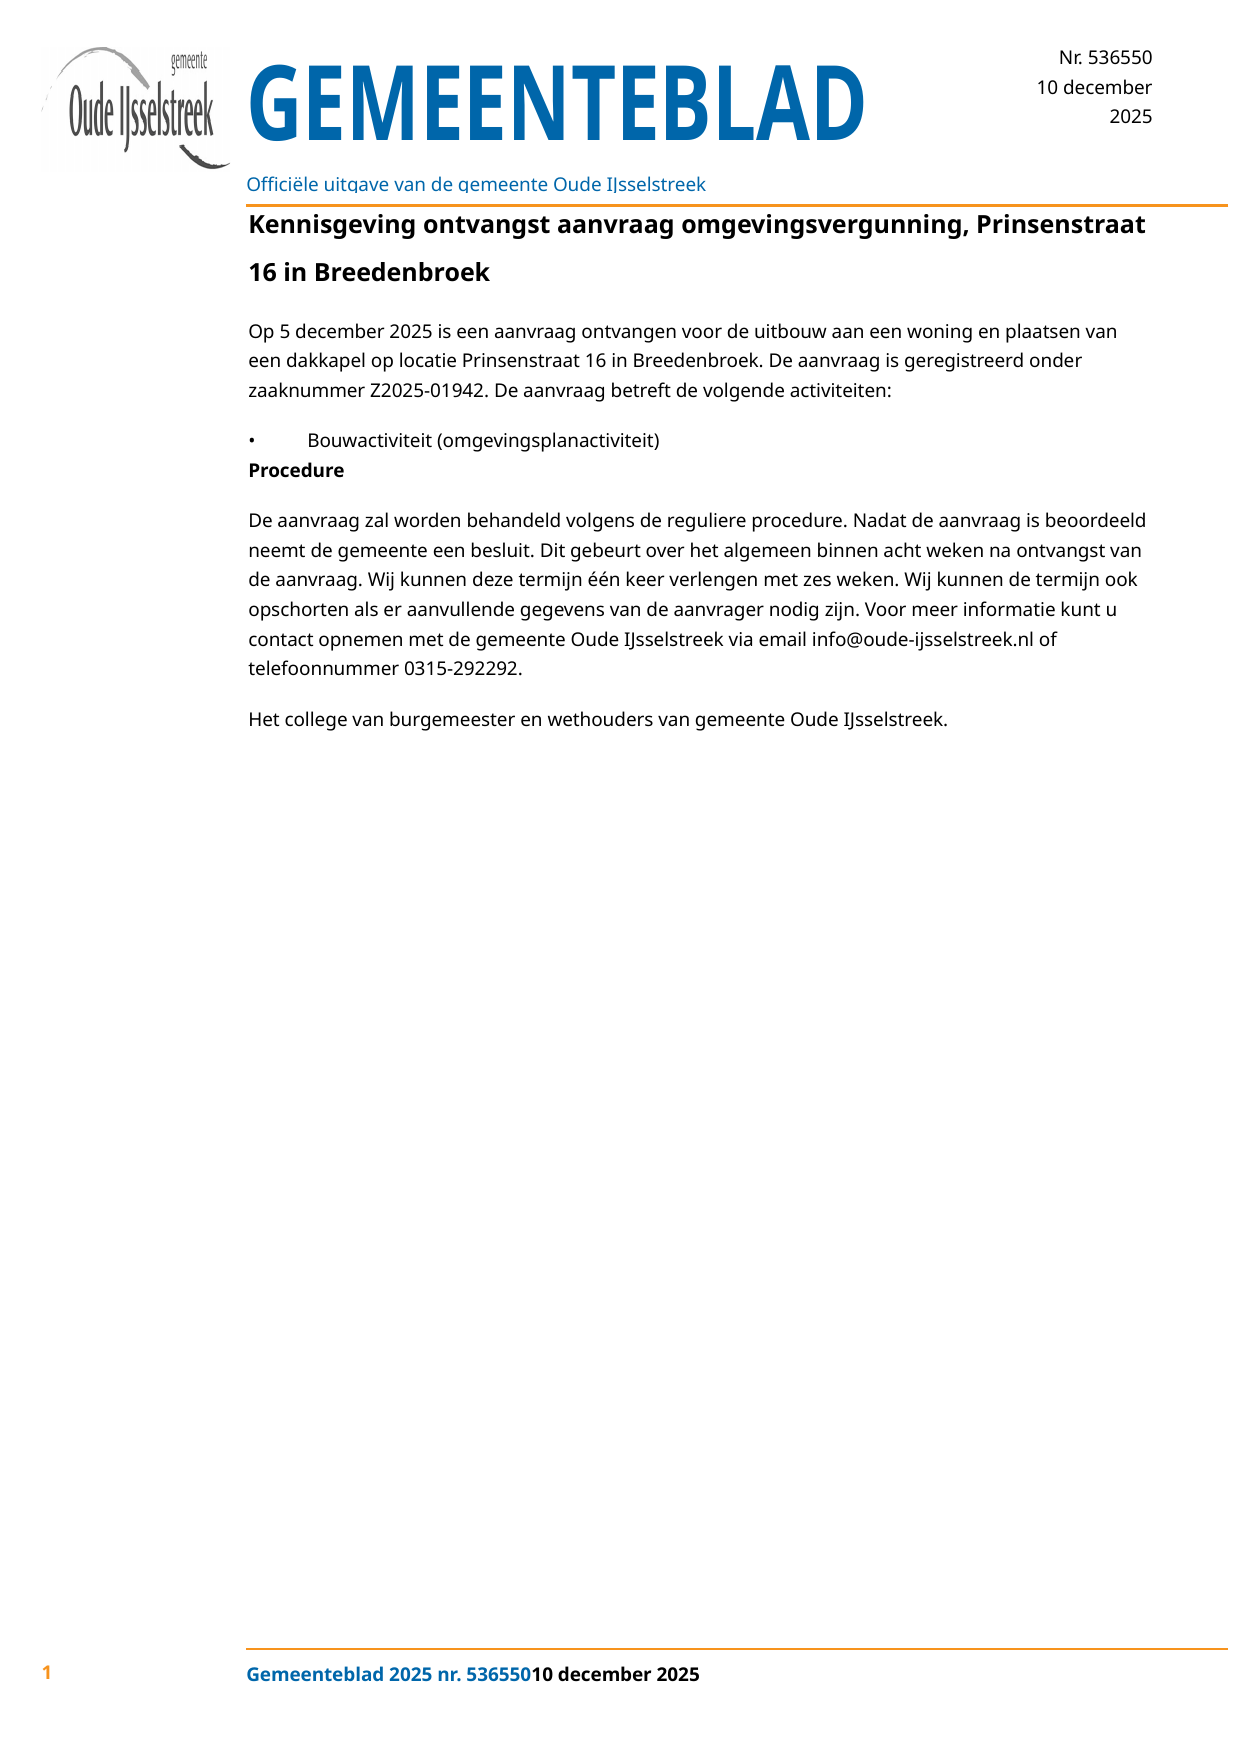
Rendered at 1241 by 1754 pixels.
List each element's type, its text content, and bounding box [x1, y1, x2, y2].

list Bouwactiviteit (omgevingsplanactiviteit) [248, 427, 1152, 453]
text Procedure [248, 457, 1152, 483]
text Het college van burgemeester en wethouders van gemeente Oude IJsselstreek. [248, 706, 1152, 732]
text Op 5 december 2025 is een aanvraag ontvangen voor de uitbouw aan een woning en plaatsen van een dakkapel op locatie Prinsenstraat 16 in Breedenbroek. De aanvraag is geregistreerd onder zaaknummer Z2025-01942. De aanvraag betreft de volgende activiteiten: [248, 318, 1152, 403]
text De aanvraag zal worden behandeld volgens de reguliere procedure. Nadat de aanvraag is beoordeeld neemt de gemeente een besluit. Dit gebeurt over het algemeen binnen acht weken na ontvangst van de aanvraag. Wij kunnen deze termijn één keer verlengen met zes weken. Wij kunnen de termijn ook opschorten als er aanvullende gegevens van de aanvrager nodig zijn. Voor meer informatie kunt u contact opnemen met de gemeente Oude IJsselstreek via email info@oude-ijsselstreek.nl of telefoonnummer 0315-292292. [248, 507, 1152, 681]
text Kennisgeving ontvangst aanvraag omgevingsvergunning, Prinsenstraat 16 in Breedenbroek [248, 207, 1152, 288]
picture [41, 47, 231, 172]
